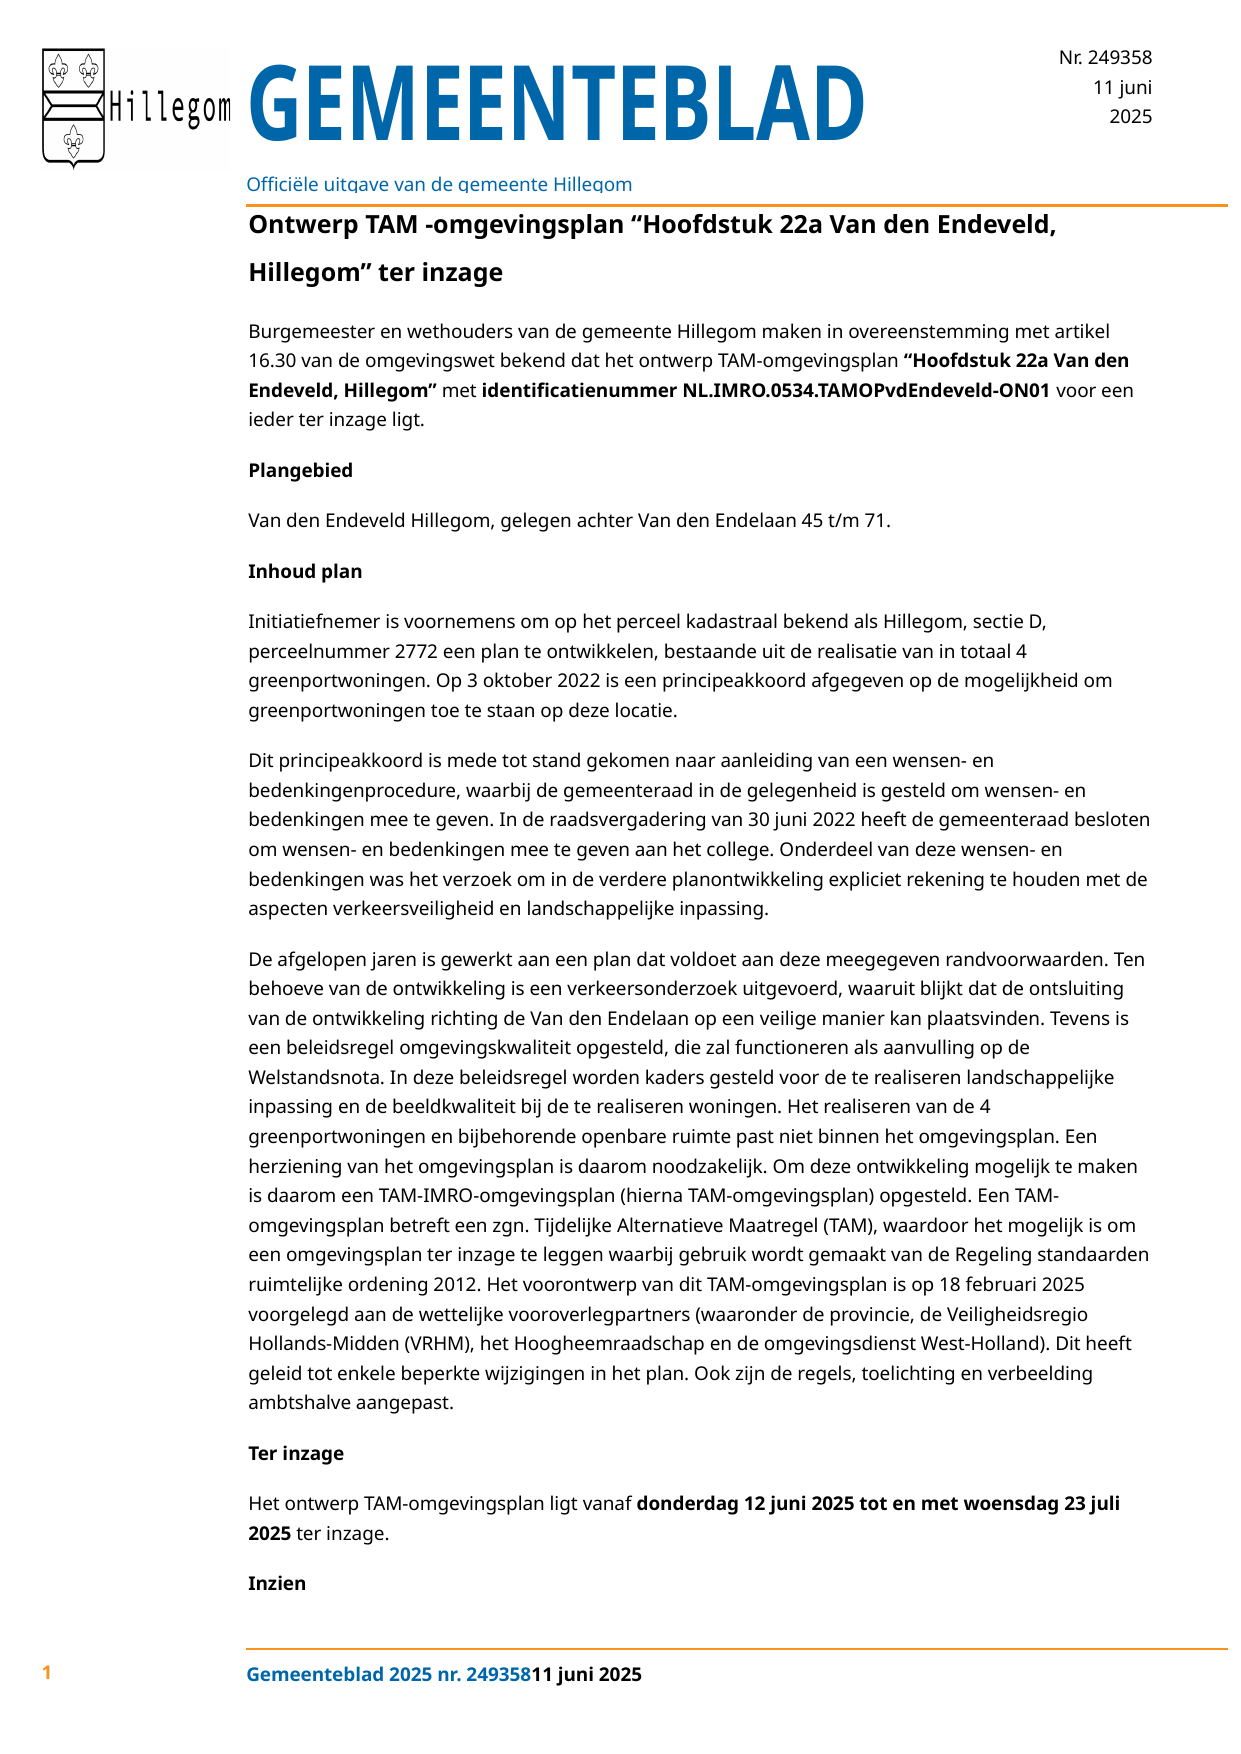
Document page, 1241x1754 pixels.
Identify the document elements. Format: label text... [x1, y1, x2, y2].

text Ontwerp TAM -omgevingsplan “Hoofdstuk 22a Van den Endeveld, Hillegom” ter inzage [248, 207, 1152, 288]
text Burgemeester en wethouders van de gemeente Hillegom maken in overeenstemming met artikel 16.30 van de omgevingswet bekend dat het ontwerp TAM-omgevingsplan “Hoofdstuk 22a Van den Endeveld, Hillegom” met identificatienummer NL.IMRO.0534.TAMOPvdEndeveld-ON01 voor een ieder ter inzage ligt. [248, 318, 1152, 432]
text Inzien [248, 1570, 1152, 1596]
text De afgelopen jaren is gewerkt aan een plan dat voldoet aan deze meegegeven randvoorwaarden. Ten behoeve van de ontwikkeling is een verkeersonderzoek uitgevoerd, waaruit blijkt dat de ontsluiting van de ontwikkeling richting de Van den Endelaan op een veilige manier kan plaatsvinden. Tevens is een beleidsregel omgevingskwaliteit opgesteld, die zal functioneren als aanvulling op de Welstandsnota. In deze beleidsregel worden kaders gesteld voor de te realiseren landschappelijke inpassing en de beeldkwaliteit bij de te realiseren woningen. Het realiseren van de 4 greenportwoningen en bijbehorende openbare ruimte past niet binnen het omgevingsplan. Een herziening van het omgevingsplan is daarom noodzakelijk. Om deze ontwikkeling mogelijk te maken is daarom een TAM-IMRO-omgevingsplan (hierna TAM-omgevingsplan) opgesteld. Een TAM-omgevingsplan betreft een zgn. Tijdelijke Alternatieve Maatregel (TAM), waardoor het mogelijk is om een omgevingsplan ter inzage te leggen waarbij gebruik wordt gemaakt van de Regeling standaarden ruimtelijke ordening 2012. Het voorontwerp van dit TAM-omgevingsplan is op 18 februari 2025 voorgelegd aan de wettelijke vooroverlegpartners (waaronder de provincie, de Veiligheidsregio Hollands-Midden (VRHM), het Hoogheemraadschap en de omgevingsdienst West-Holland). Dit heeft geleid tot enkele beperkte wijzigingen in het plan. Ook zijn de regels, toelichting en verbeelding ambtshalve aangepast. [248, 946, 1152, 1415]
text Ter inzage [248, 1440, 1152, 1466]
text Het ontwerp TAM-omgevingsplan ligt vanaf donderdag 12 juni 2025 tot en met woensdag 23 juli 2025 ter inzage. [248, 1490, 1152, 1546]
text Inhoud plan [248, 558, 1152, 584]
picture [41, 47, 231, 172]
text Van den Endeveld Hillegom, gelegen achter Van den Endelaan 45 t/m 71. [248, 507, 1152, 533]
text Plangebied [248, 457, 1152, 483]
text Dit principeakkoord is mede tot stand gekomen naar aanleiding van een wensen- en bedenkingenprocedure, waarbij de gemeenteraad in de gelegenheid is gesteld om wensen- en bedenkingen mee te geven. In de raadsvergadering van 30 juni 2022 heeft de gemeenteraad besloten om wensen- en bedenkingen mee te geven aan het college. Onderdeel van deze wensen- en bedenkingen was het verzoek om in de verdere planontwikkeling expliciet rekening te houden met de aspecten verkeersveiligheid en landschappelijke inpassing. [248, 747, 1152, 921]
text Initiatiefnemer is voornemens om op het perceel kadastraal bekend als Hillegom, sectie D, perceelnummer 2772 een plan te ontwikkelen, bestaande uit de realisatie van in totaal 4 greenportwoningen. Op 3 oktober 2022 is een principeakkoord afgegeven op de mogelijkheid om greenportwoningen toe te staan op deze locatie. [248, 608, 1152, 723]
